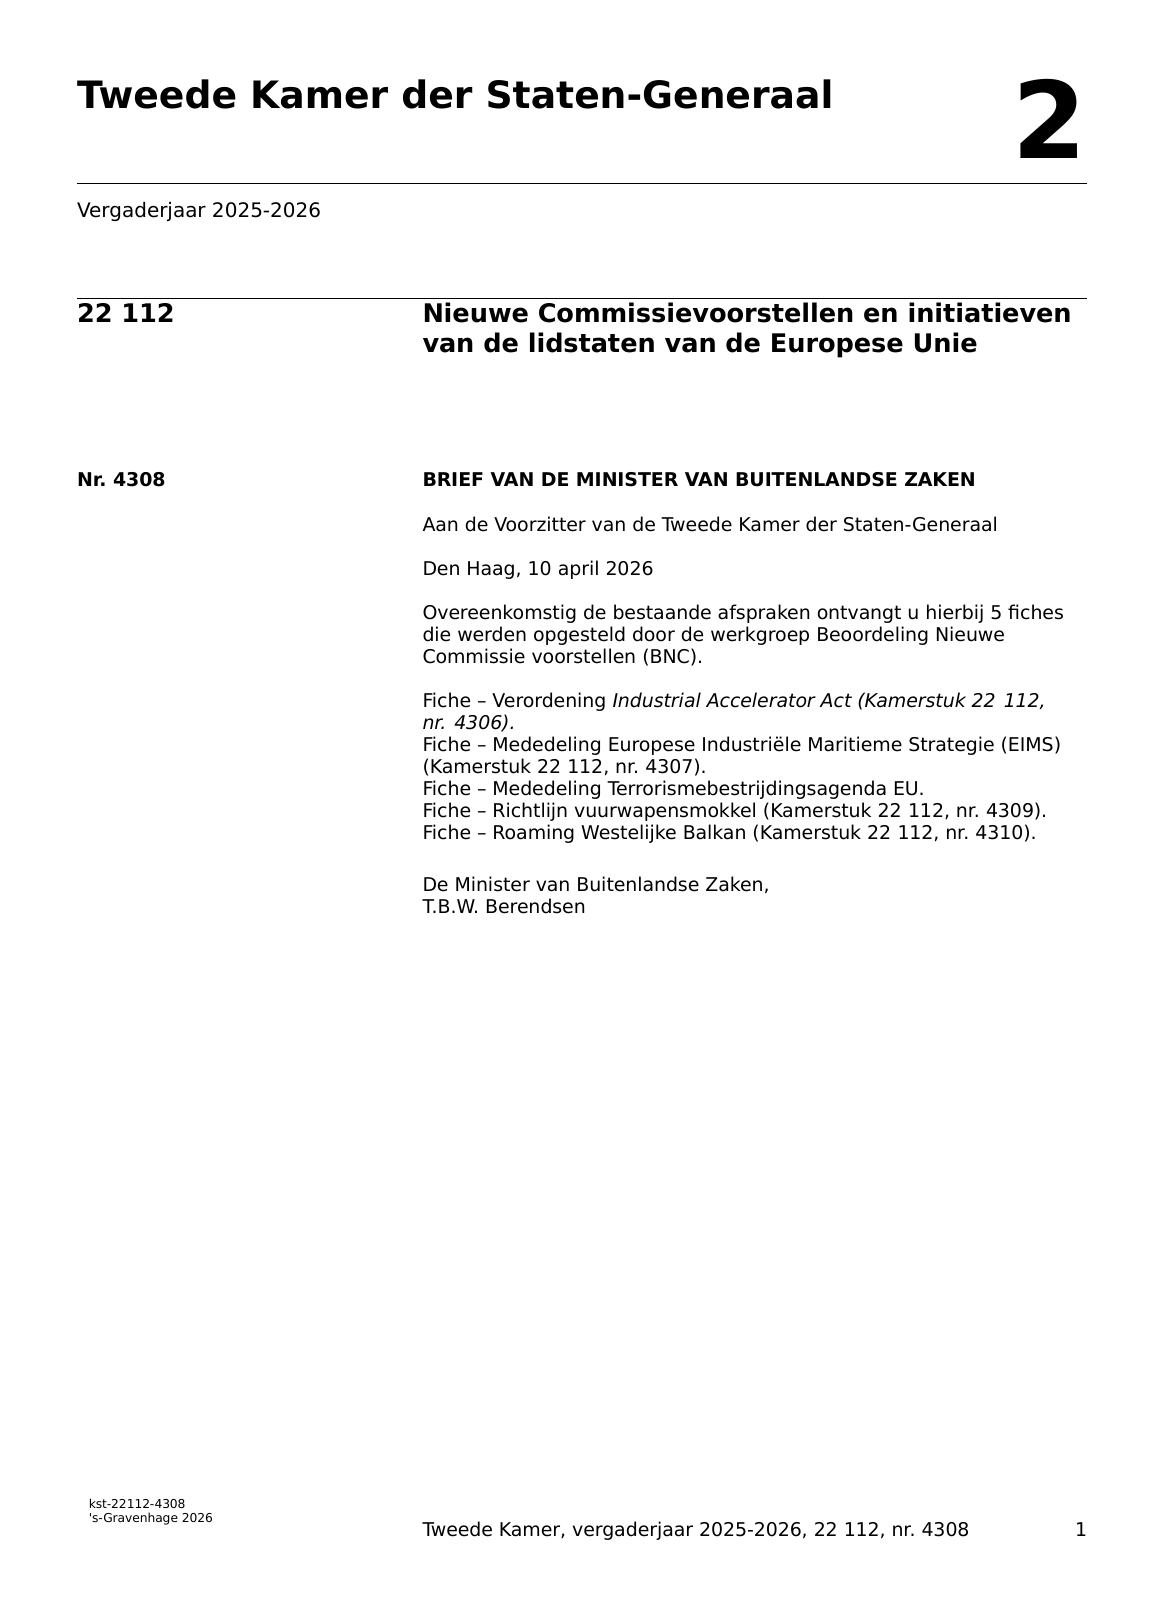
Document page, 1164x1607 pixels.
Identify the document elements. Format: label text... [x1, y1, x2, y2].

text Overeenkomstig de bestaande afspraken ontvangt u hierbij 5 fiches die werden opgesteld door de werkgroep Beoordeling Nieuwe Commissie voorstellen (BNC). [422, 602, 1087, 668]
table_cell Vergaderjaar 2025-2026 [77, 184, 1087, 298]
text Fiche – Mededeling Europese Industriële Maritieme Strategie (EIMS) (Kamerstuk 22 112, nr. 4307). [422, 734, 1087, 778]
text kst-22112-4308 [88, 1497, 323, 1511]
text Den Haag, 10 april 2026 [422, 558, 1087, 580]
text Fiche – Richtlijn vuurwapensmokkel (Kamerstuk 22 112, nr. 4309). [422, 800, 1087, 822]
text Fiche – Mededeling Terrorismebestrijdingsagenda EU. [422, 778, 1087, 800]
subtitle 22 112 Nieuwe Commissievoorstellen en initiatieven van de lidstaten van de Europese Unie [77, 299, 1087, 358]
subtitle Nr. 4308 BRIEF VAN DE MINISTER VAN BUITENLANDSE ZAKEN [77, 469, 1087, 491]
table_header 2 [886, 59, 1087, 183]
table_header Tweede Kamer der Staten-Generaal [77, 59, 886, 183]
text Aan de Voorzitter van de Tweede Kamer der Staten-Generaal [422, 513, 1087, 536]
text Fiche – Verordening Industrial Accelerator Act (Kamerstuk 22 112, nr. 4306). [422, 690, 1087, 734]
text Fiche – Roaming Westelijke Balkan (Kamerstuk 22 112, nr. 4310). [422, 822, 1087, 844]
text De Minister van Buitenlandse Zaken, T.B.W. Berendsen [422, 874, 1087, 918]
text 's-Gravenhage 2026 [88, 1511, 323, 1525]
